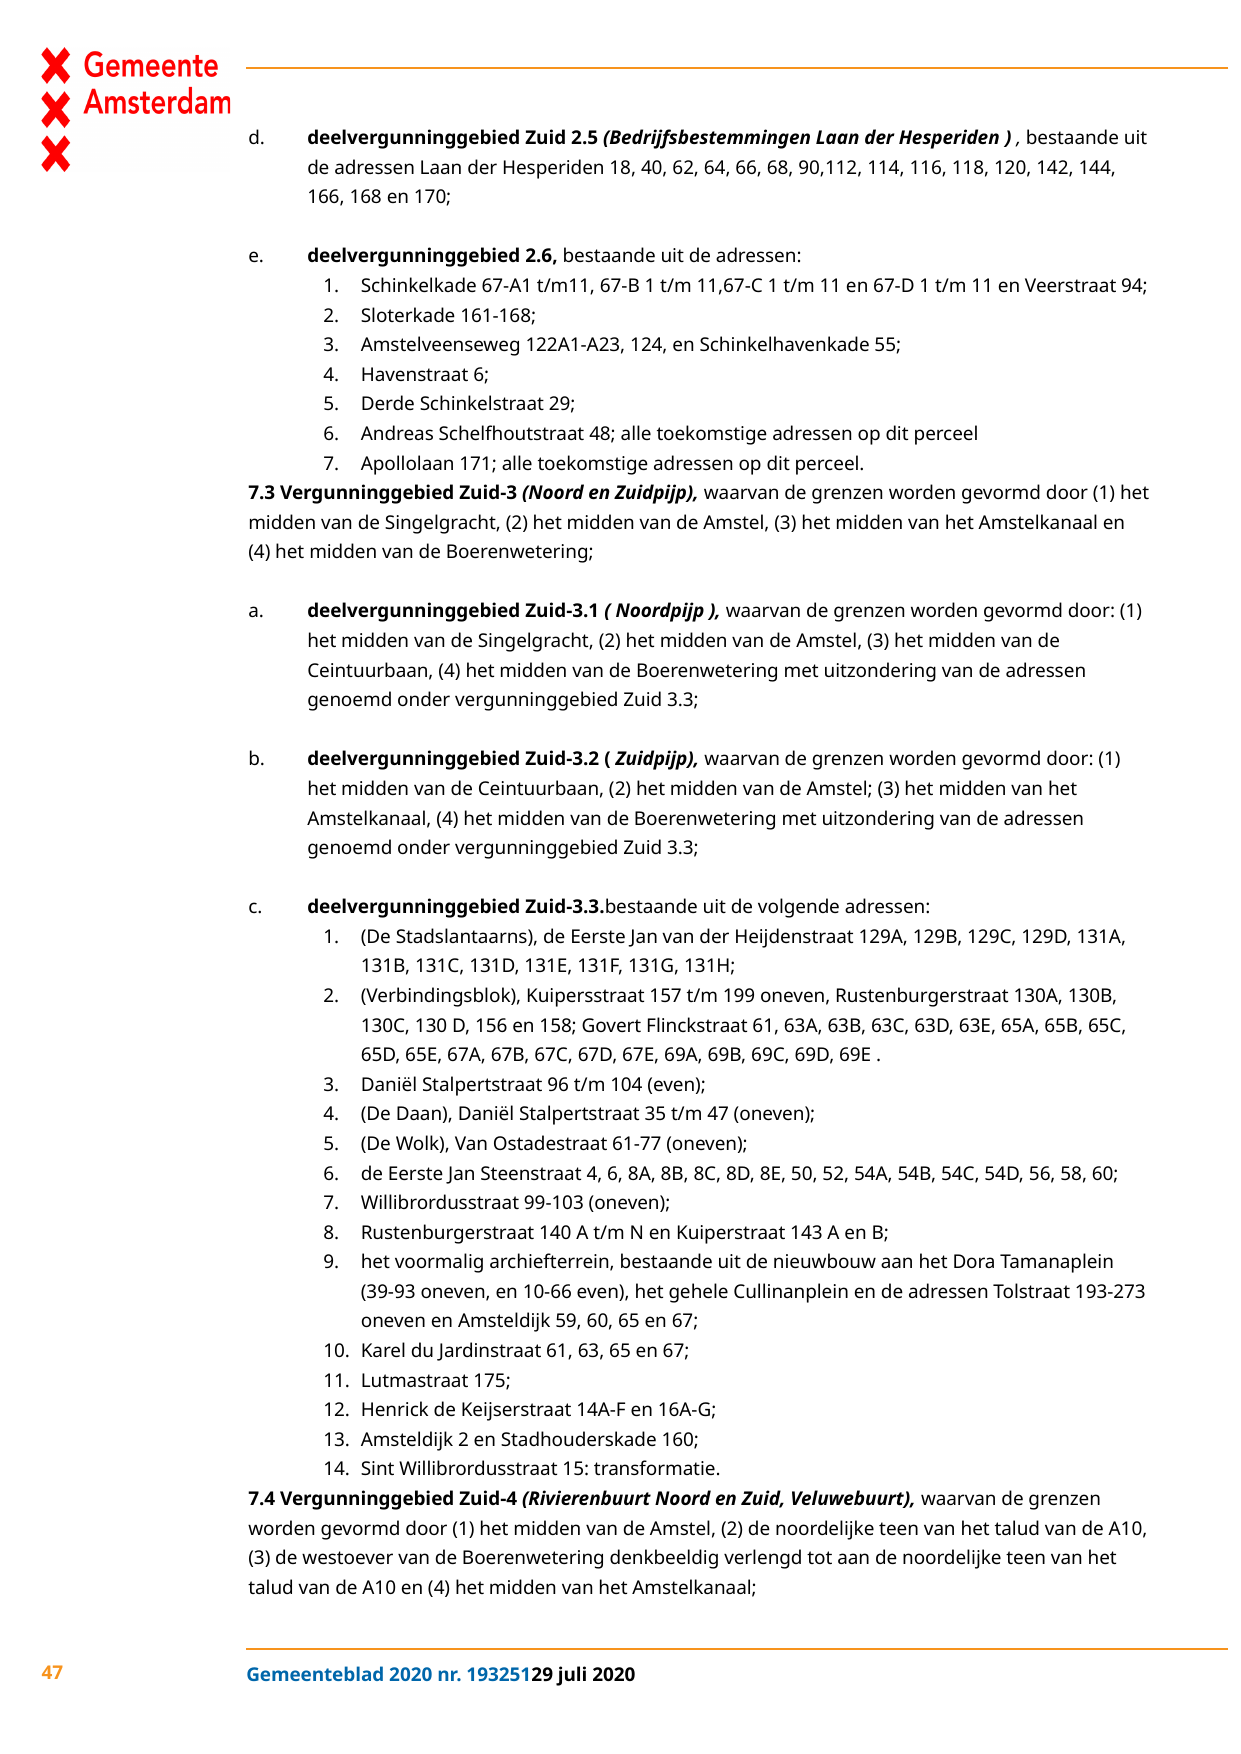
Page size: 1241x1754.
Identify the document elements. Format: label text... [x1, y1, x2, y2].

list Daniël Stalpertstraat 96 t/m 104 (even); [323, 1071, 1152, 1097]
list Amsteldijk 2 en Stadhouderskade 160; [323, 1426, 1152, 1452]
list deelvergunninggebied Zuid 2.5 (Bedrijfsbestemmingen Laan der Hesperiden ) , bestaande uit de adressen Laan der Hesperiden 18, 40, 62, 64, 66, 68, 90,112, 114, 116, 118, 120, 142, 144, 166, 168 en 170; [248, 124, 1152, 209]
picture [41, 47, 231, 172]
text 7.4 Vergunninggebied Zuid-4 (Rivierenbuurt Noord en Zuid, Veluwebuurt), waarvan de grenzen worden gevormd door (1) het midden van de Amstel, (2) de noordelijke teen van het talud van de A10, (3) de westoever van de Boerenwetering denkbeeldig verlengd tot aan de noordelijke teen van het talud van de A10 en (4) het midden van het Amstelkanaal; [248, 1485, 1152, 1600]
list Sint Willibrordusstraat 15: transformatie. [323, 1456, 1152, 1481]
list deelvergunninggebied 2.6, bestaande uit de adressen: [248, 243, 1152, 268]
list deelvergunninggebied Zuid-3.3.bestaande uit de volgende adressen: [248, 893, 1152, 919]
list Willibrordusstraat 99-103 (oneven); [323, 1189, 1152, 1215]
list Rustenburgerstraat 140 A t/m N en Kuiperstraat 143 A en B; [323, 1219, 1152, 1245]
list het voormalig archiefterrein, bestaande uit de nieuwbouw aan het Dora Tamanaplein (39-93 oneven, en 10-66 even), het gehele Cullinanplein en de adressen Tolstraat 193-273 oneven en Amsteldijk 59, 60, 65 en 67; [323, 1248, 1152, 1333]
list (De Stadslantaarns), de Eerste Jan van der Heijdenstraat 129A, 129B, 129C, 129D, 131A, 131B, 131C, 131D, 131E, 131F, 131G, 131H; [323, 923, 1152, 978]
list Amstelveenseweg 122A1-A23, 124, en Schinkelhavenkade 55; [323, 331, 1152, 357]
list deelvergunninggebied Zuid-3.2 ( Zuidpijp), waarvan de grenzen worden gevormd door: (1) het midden van de Ceintuurbaan, (2) het midden van de Amstel; (3) het midden van het Amstelkanaal, (4) het midden van de Boerenwetering met uitzondering van de adressen genoemd onder vergunninggebied Zuid 3.3; [248, 746, 1152, 860]
list Schinkelkade 67-A1 t/m11, 67-B 1 t/m 11,67-C 1 t/m 11 en 67-D 1 t/m 11 en Veerstraat 94; [323, 272, 1152, 298]
list (De Daan), Daniël Stalpertstraat 35 t/m 47 (oneven); [323, 1101, 1152, 1126]
list Karel du Jardinstraat 61, 63, 65 en 67; [323, 1337, 1152, 1363]
list (Verbindingsblok), Kuipersstraat 157 t/m 199 oneven, Rustenburgerstraat 130A, 130B, 130C, 130 D, 156 en 158; Govert Flinckstraat 61, 63A, 63B, 63C, 63D, 63E, 65A, 65B, 65C, 65D, 65E, 67A, 67B, 67C, 67D, 67E, 69A, 69B, 69C, 69D, 69E . [323, 982, 1152, 1067]
list de Eerste Jan Steenstraat 4, 6, 8A, 8B, 8C, 8D, 8E, 50, 52, 54A, 54B, 54C, 54D, 56, 58, 60; [323, 1160, 1152, 1186]
text 7.3 Vergunninggebied Zuid-3 (Noord en Zuidpijp), waarvan de grenzen worden gevormd door (1) het midden van de Singelgracht, (2) het midden van de Amstel, (3) het midden van het Amstelkanaal en (4) het midden van de Boerenwetering; [248, 479, 1152, 564]
list Havenstraat 6; [323, 361, 1152, 387]
list Sloterkade 161-168; [323, 302, 1152, 328]
list Lutmastraat 175; [323, 1367, 1152, 1393]
list Apollolaan 171; alle toekomstige adressen op dit perceel. [323, 450, 1152, 476]
list Henrick de Keijserstraat 14A-F en 16A-G; [323, 1396, 1152, 1422]
list (De Wolk), Van Ostadestraat 61-77 (oneven); [323, 1130, 1152, 1156]
list Andreas Schelfhoutstraat 48; alle toekomstige adressen op dit perceel [323, 420, 1152, 446]
list Derde Schinkelstraat 29; [323, 391, 1152, 416]
list deelvergunninggebied Zuid-3.1 ( Noordpijp ), waarvan de grenzen worden gevormd door: (1) het midden van de Singelgracht, (2) het midden van de Amstel, (3) het midden van de Ceintuurbaan, (4) het midden van de Boerenwetering met uitzondering van de adressen genoemd onder vergunninggebied Zuid 3.3; [248, 598, 1152, 712]
